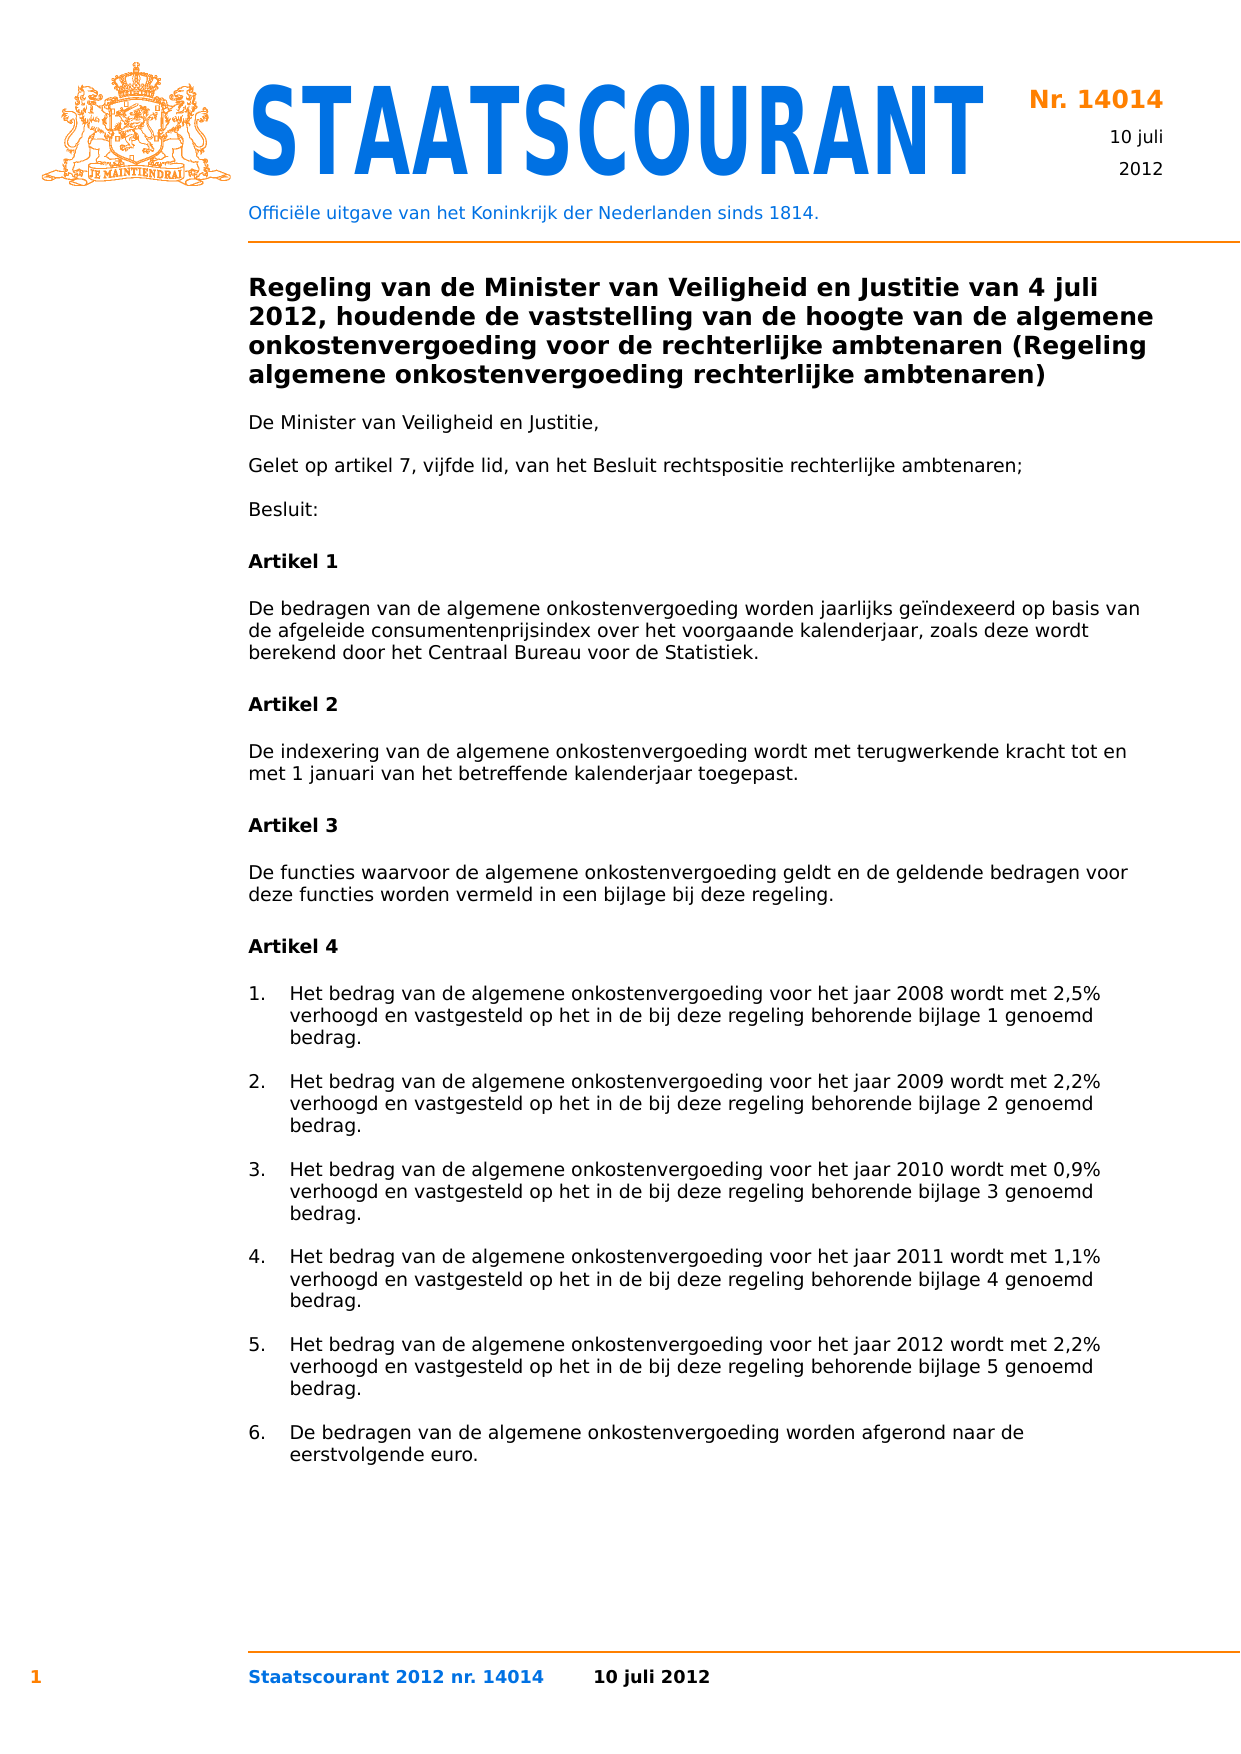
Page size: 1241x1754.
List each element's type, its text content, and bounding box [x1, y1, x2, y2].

text 3. Het bedrag van de algemene onkostenvergoeding voor het jaar 2010 wordt met 0,9% verhoogd en vastgesteld op het in de bij deze regeling behorende bijlage 3 genoemd bedrag. [248, 1159, 1163, 1224]
text Gelet op artikel 7, vijfde lid, van het Besluit rechtspositie rechterlijke ambtenaren; [248, 455, 1163, 477]
picture [41, 62, 231, 186]
subtitle Regeling van de Minister van Veiligheid en Justitie van 4 juli 2012, houdende de vaststelling van de hoogte van de algemene onkostenvergoeding voor de rechterlijke ambtenaren (Regeling algemene onkostenvergoeding rechterlijke ambtenaren) [248, 273, 1163, 390]
text 4. Het bedrag van de algemene onkostenvergoeding voor het jaar 2011 wordt met 1,1% verhoogd en vastgesteld op het in de bij deze regeling behorende bijlage 4 genoemd bedrag. [248, 1246, 1163, 1312]
subtitle Artikel 2 [248, 694, 1163, 716]
text De bedragen van de algemene onkostenvergoeding worden jaarlijks geïndexeerd op basis van de afgeleide consumentenprijsindex over het voorgaande kalenderjaar, zoals deze wordt berekend door het Centraal Bureau voor de Statistiek. [248, 598, 1163, 664]
text 2. Het bedrag van de algemene onkostenvergoeding voor het jaar 2009 wordt met 2,2% verhoogd en vastgesteld op het in de bij deze regeling behorende bijlage 2 genoemd bedrag. [248, 1071, 1163, 1137]
text De Minister van Veiligheid en Justitie, [248, 412, 1163, 433]
table_cell 10 juli [998, 121, 1240, 153]
table_header Nr. 14014 [998, 62, 1240, 121]
subtitle Artikel 4 [248, 936, 1163, 958]
text Besluit: [248, 499, 1163, 521]
text De functies waarvoor de algemene onkostenvergoeding geldt en de geldende bedragen voor deze functies worden vermeld in een bijlage bij deze regeling. [248, 862, 1163, 906]
text De indexering van de algemene onkostenvergoeding wordt met terugwerkende kracht tot en met 1 januari van het betreffende kalenderjaar toegepast. [248, 741, 1163, 785]
table_header [25, 62, 248, 241]
table_cell 2012 [998, 153, 1240, 203]
table_cell Officiële uitgave van het Koninkrijk der Nederlanden sinds 1814. [248, 203, 1240, 241]
text 6. De bedragen van de algemene onkostenvergoeding worden afgerond naar de eerstvolgende euro. [248, 1422, 1163, 1466]
text 5. Het bedrag van de algemene onkostenvergoeding voor het jaar 2012 wordt met 2,2% verhoogd en vastgesteld op het in de bij deze regeling behorende bijlage 5 genoemd bedrag. [248, 1334, 1163, 1400]
subtitle Artikel 3 [248, 815, 1163, 837]
text 1. Het bedrag van de algemene onkostenvergoeding voor het jaar 2008 wordt met 2,5% verhoogd en vastgesteld op het in de bij deze regeling behorende bijlage 1 genoemd bedrag. [248, 983, 1163, 1049]
table_header STAATSCOURANT [248, 62, 998, 203]
subtitle Artikel 1 [248, 551, 1163, 573]
